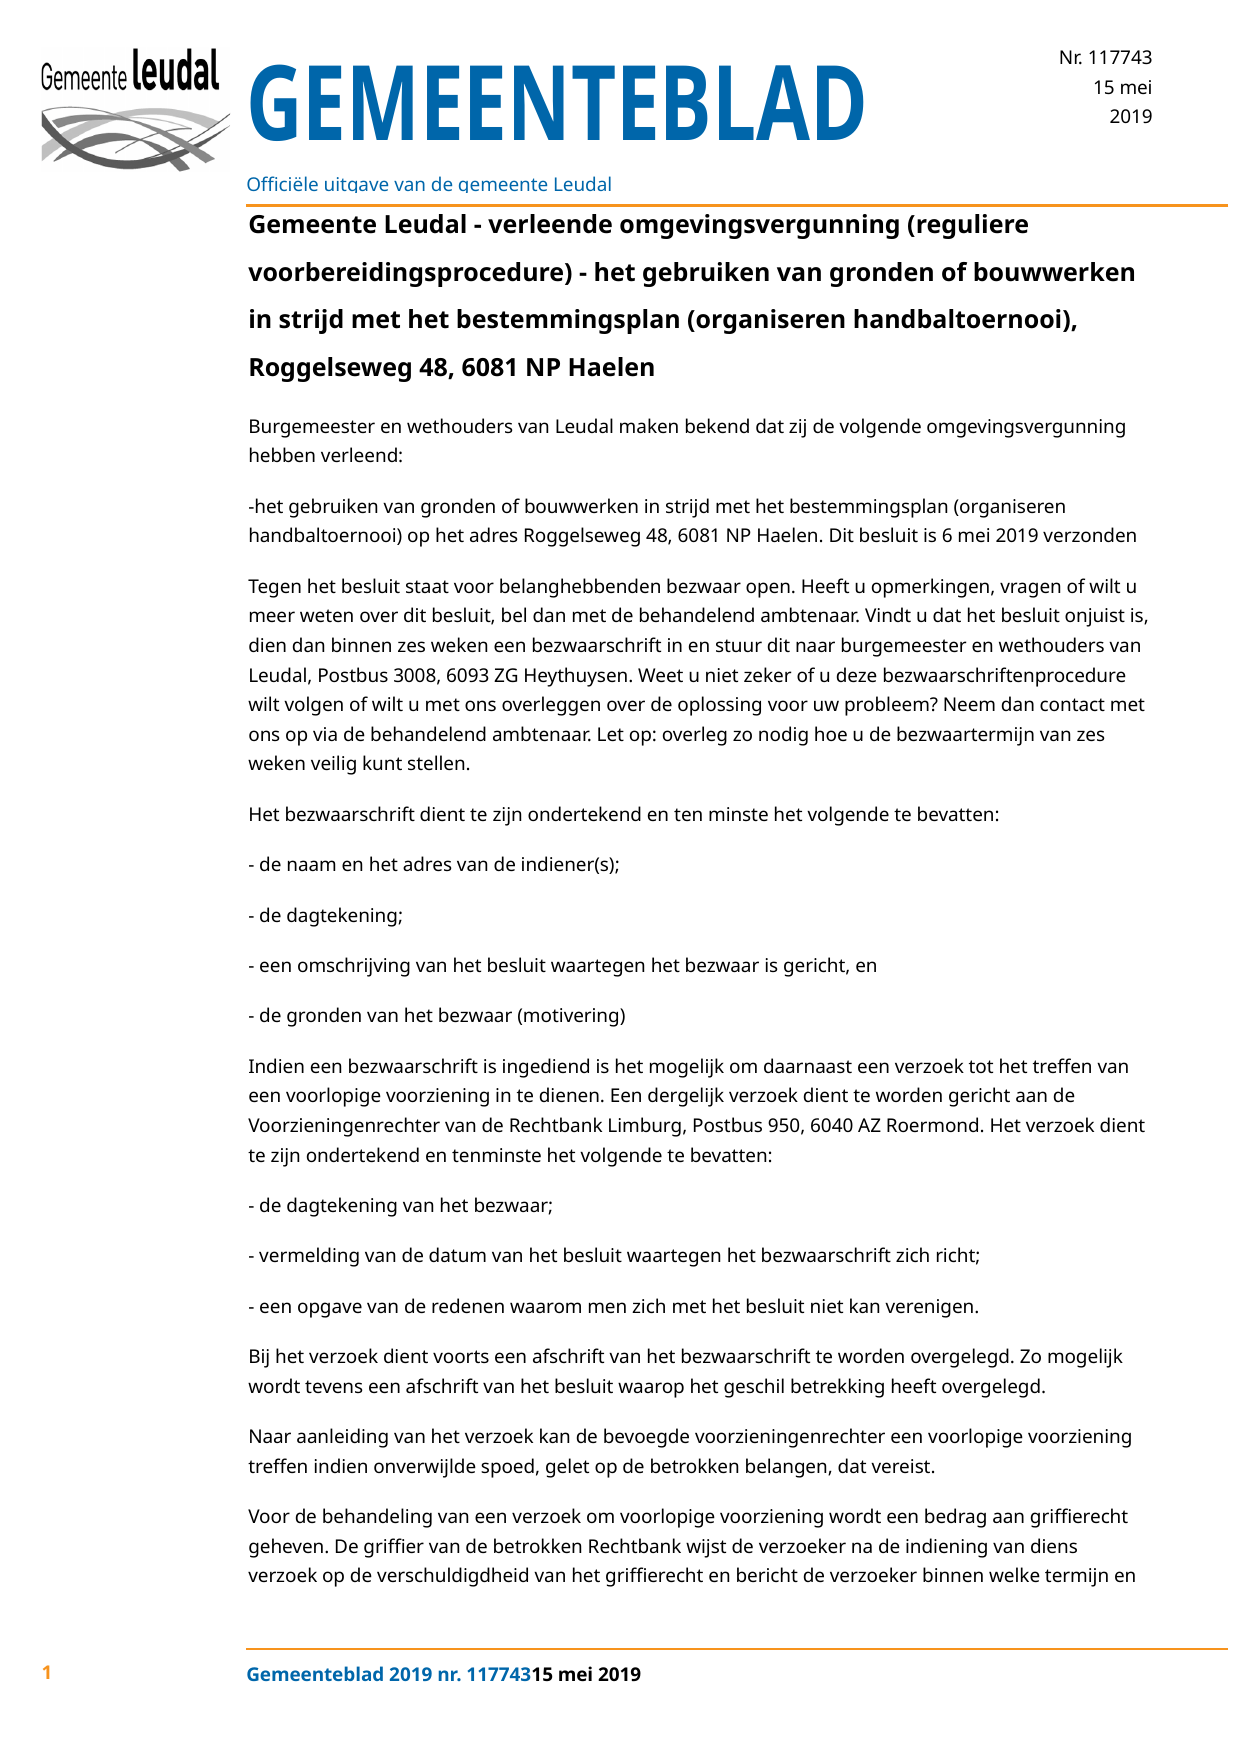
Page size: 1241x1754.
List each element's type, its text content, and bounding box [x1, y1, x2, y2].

text Voor de behandeling van een verzoek om voorlopige voorziening wordt een bedrag aan griffierecht geheven. De griffier van de betrokken Rechtbank wijst de verzoeker na de indiening van diens verzoek op de verschuldigdheid van het griffierecht en bericht de verzoeker binnen welke termijn en [248, 1503, 1152, 1588]
text - een omschrijving van het besluit waartegen het bezwaar is gericht, en [248, 952, 1152, 978]
text Gemeente Leudal - verleende omgevingsvergunning (reguliere voorbereidingsprocedure) - het gebruiken van gronden of bouwwerken in strijd met het bestemmingsplan (organiseren handbaltoernooi), Roggelseweg 48, 6081 NP Haelen [248, 207, 1152, 384]
text - de gronden van het bezwaar (motivering) [248, 1003, 1152, 1028]
text - de dagtekening; [248, 902, 1152, 928]
text Bij het verzoek dient voorts een afschrift van het bezwaarschrift te worden overgelegd. Zo mogelijk wordt tevens een afschrift van het besluit waarop het geschil betrekking heeft overgelegd. [248, 1343, 1152, 1399]
picture [41, 47, 231, 172]
text - vermelding van de datum van het besluit waartegen het bezwaarschrift zich richt; [248, 1243, 1152, 1268]
text - een opgave van de redenen waarom men zich met het besluit niet kan verenigen. [248, 1293, 1152, 1319]
text Tegen het besluit staat voor belanghebbenden bezwaar open. Heeft u opmerkingen, vragen of wilt u meer weten over dit besluit, bel dan met de behandelend ambtenaar. Vindt u dat het besluit onjuist is, dien dan binnen zes weken een bezwaarschrift in en stuur dit naar burgemeester en wethouders van Leudal, Postbus 3008, 6093 ZG Heythuysen. Weet u niet zeker of u deze bezwaarschriftenprocedure wilt volgen of wilt u met ons overleggen over de oplossing voor uw probleem? Neem dan contact met ons op via de behandelend ambtenaar. Let op: overleg zo nodig hoe u de bezwaartermijn van zes weken veilig kunt stellen. [248, 573, 1152, 776]
text - de dagtekening van het bezwaar; [248, 1192, 1152, 1218]
text Indien een bezwaarschrift is ingediend is het mogelijk om daarnaast een verzoek tot het treffen van een voorlopige voorziening in te dienen. Een dergelijk verzoek dient te worden gericht aan de Voorzieningenrechter van de Rechtbank Limburg, Postbus 950, 6040 AZ Roermond. Het verzoek dient te zijn ondertekend en tenminste het volgende te bevatten: [248, 1053, 1152, 1168]
text - de naam en het adres van de indiener(s); [248, 851, 1152, 877]
text -het gebruiken van gronden of bouwwerken in strijd met het bestemmingsplan (organiseren handbaltoernooi) op het adres Roggelseweg 48, 6081 NP Haelen. Dit besluit is 6 mei 2019 verzonden [248, 493, 1152, 548]
text Het bezwaarschrift dient te zijn ondertekend en ten minste het volgende te bevatten: [248, 801, 1152, 827]
text Naar aanleiding van het verzoek kan de bevoegde voorzieningenrechter een voorlopige voorziening treffen indien onverwijlde spoed, gelet op de betrokken belangen, dat vereist. [248, 1423, 1152, 1479]
text Burgemeester en wethouders van Leudal maken bekend dat zij de volgende omgevingsvergunning hebben verleend: [248, 413, 1152, 468]
